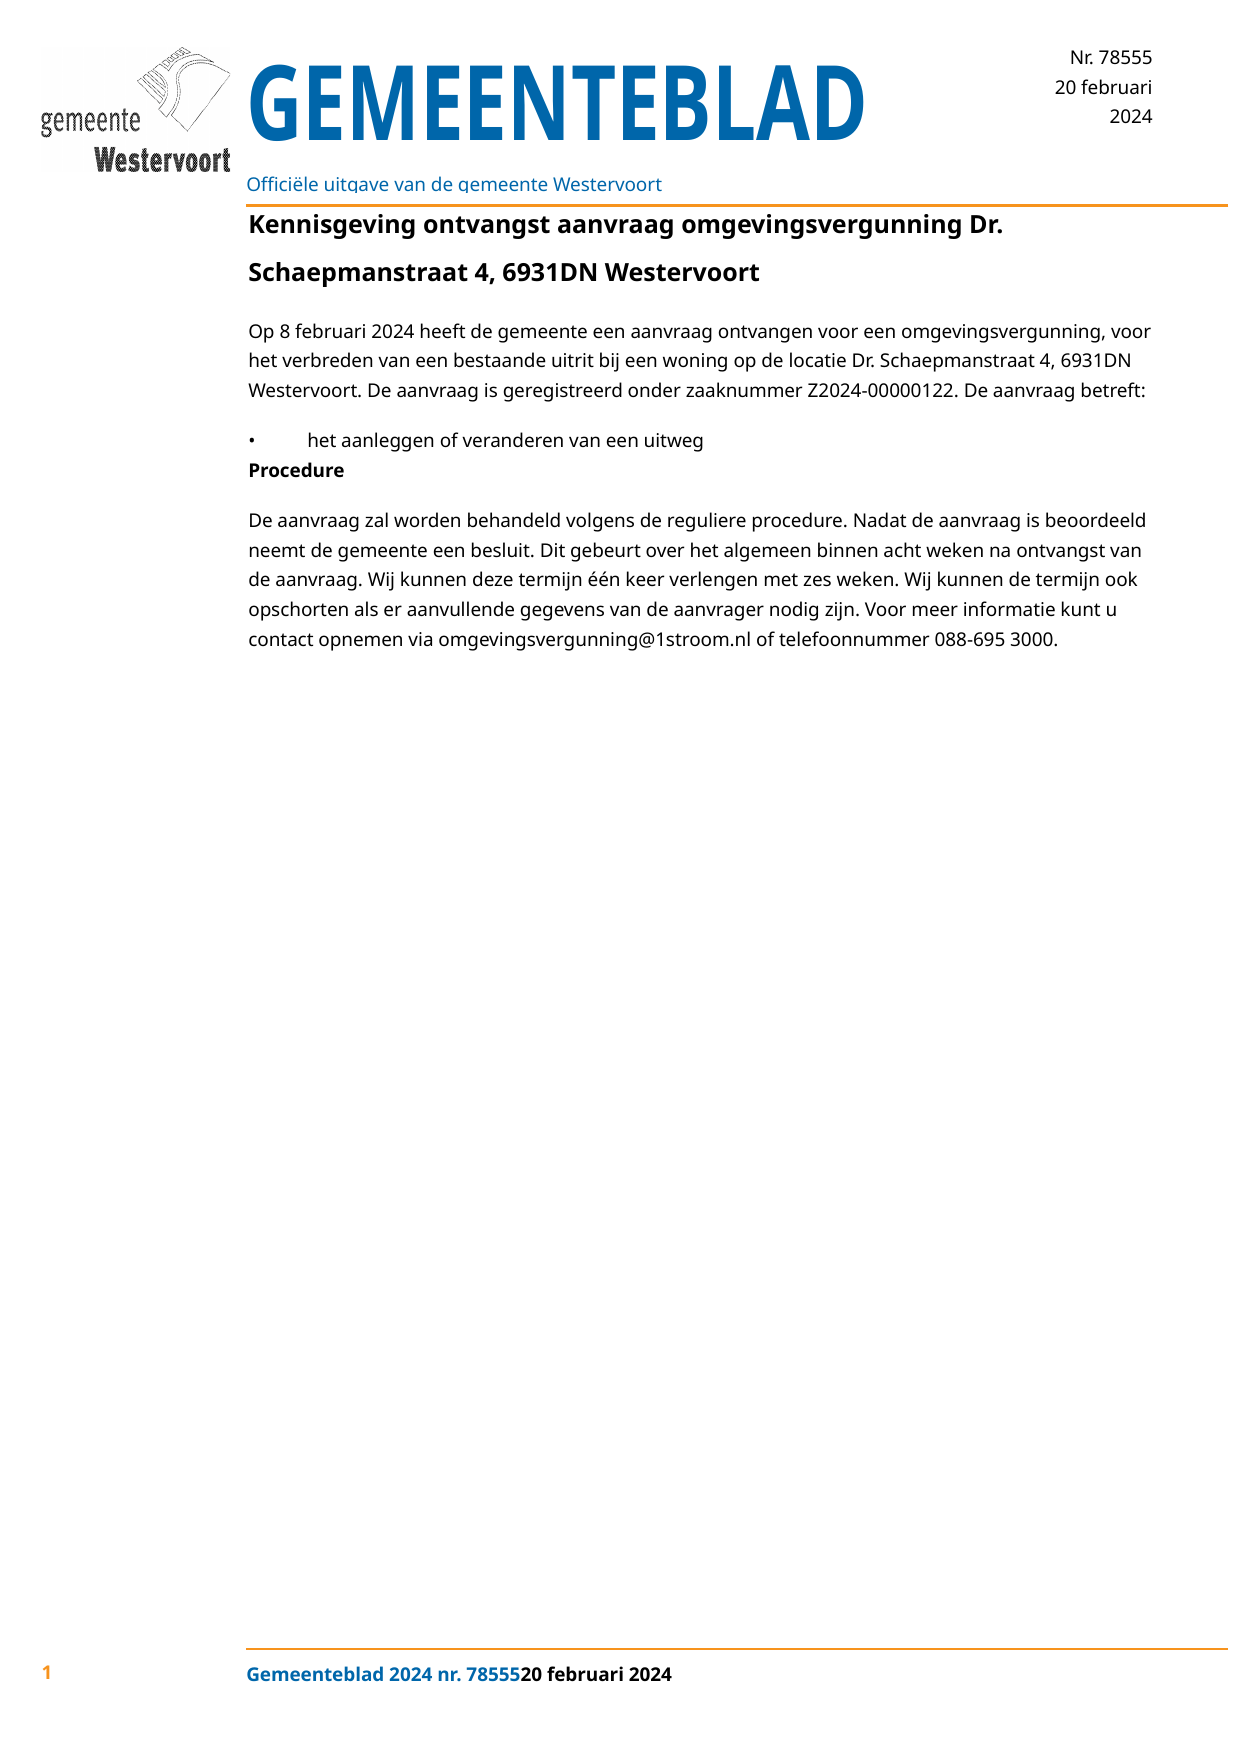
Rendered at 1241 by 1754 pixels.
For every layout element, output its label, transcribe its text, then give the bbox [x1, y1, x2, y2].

list het aanleggen of veranderen van een uitweg [248, 427, 1152, 453]
text Kennisgeving ontvangst aanvraag omgevingsvergunning Dr. Schaepmanstraat 4, 6931DN Westervoort [248, 207, 1152, 288]
text Op 8 februari 2024 heeft de gemeente een aanvraag ontvangen voor een omgevingsvergunning, voor het verbreden van een bestaande uitrit bij een woning op de locatie Dr. Schaepmanstraat 4, 6931DN Westervoort. De aanvraag is geregistreerd onder zaaknummer Z2024-00000122. De aanvraag betreft: [248, 318, 1152, 403]
picture [41, 47, 231, 172]
text Procedure [248, 457, 1152, 483]
text De aanvraag zal worden behandeld volgens de reguliere procedure. Nadat de aanvraag is beoordeeld neemt de gemeente een besluit. Dit gebeurt over het algemeen binnen acht weken na ontvangst van de aanvraag. Wij kunnen deze termijn één keer verlengen met zes weken. Wij kunnen de termijn ook opschorten als er aanvullende gegevens van de aanvrager nodig zijn. Voor meer informatie kunt u contact opnemen via omgevingsvergunning@1stroom.nl of telefoonnummer 088-695 3000. [248, 507, 1152, 652]
